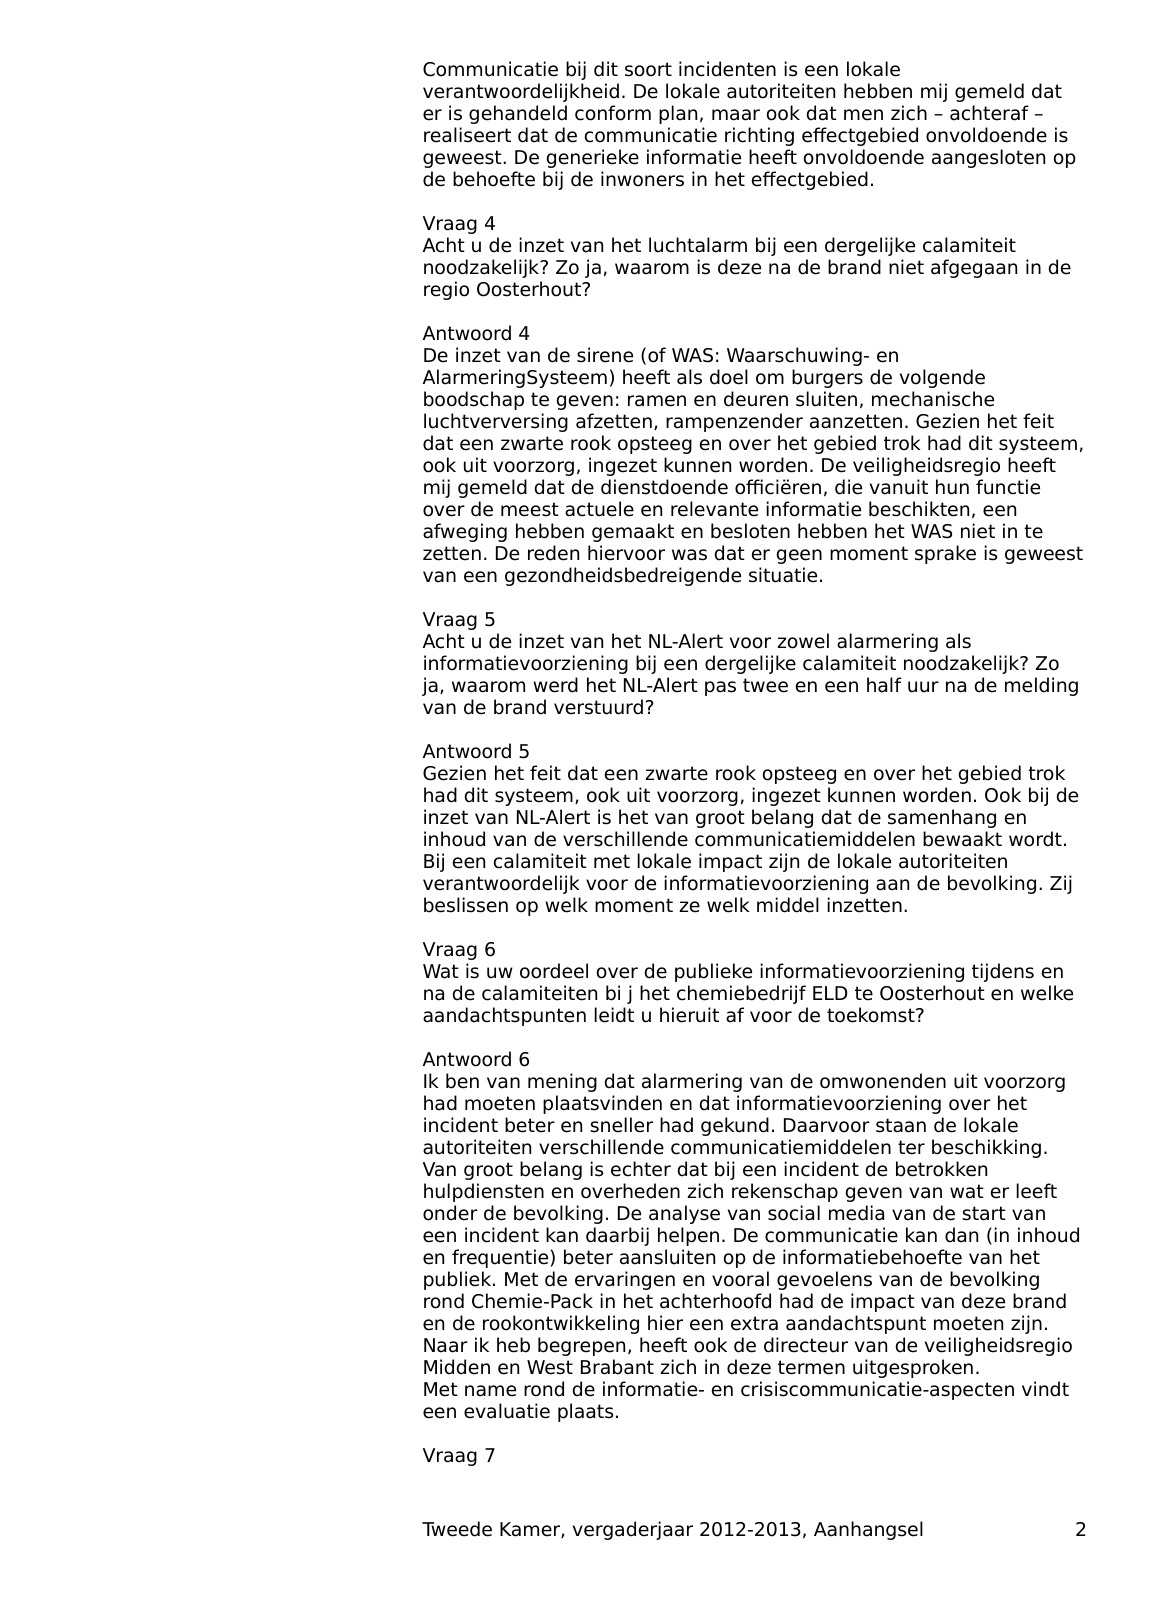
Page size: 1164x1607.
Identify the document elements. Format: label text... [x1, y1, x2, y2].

text Vraag 6 [422, 939, 1087, 961]
text Antwoord 5 [422, 741, 1087, 763]
text Antwoord 6 [422, 1049, 1087, 1071]
text Communicatie bij dit soort incidenten is een lokale verantwoordelijkheid. De lokale autoriteiten hebben mij gemeld dat er is gehandeld conform plan, maar ook dat men zich – achteraf – realiseert dat de communicatie richting effectgebied onvoldoende is geweest. De generieke informatie heeft onvoldoende aangesloten op de behoefte bij de inwoners in het effectgebied. [422, 59, 1087, 191]
text Acht u de inzet van het NL-Alert voor zowel alarmering als informatievoorziening bij een dergelijke calamiteit noodzakelijk? Zo ja, waarom werd het NL-Alert pas twee en een half uur na de melding van de brand verstuurd? [422, 631, 1087, 719]
text Antwoord 4 [422, 323, 1087, 345]
text Acht u de inzet van het luchtalarm bij een dergelijke calamiteit noodzakelijk? Zo ja, waarom is deze na de brand niet afgegaan in de regio Oosterhout? [422, 235, 1087, 301]
text Vraag 5 [422, 609, 1087, 631]
text De inzet van de sirene (of WAS: Waarschuwing- en AlarmeringSysteem) heeft als doel om burgers de volgende boodschap te geven: ramen en deuren sluiten, mechanische luchtverversing afzetten, rampenzender aanzetten. Gezien het feit dat een zwarte rook opsteeg en over het gebied trok had dit systeem, ook uit voorzorg, ingezet kunnen worden. De veiligheidsregio heeft mij gemeld dat de dienstdoende officiëren, die vanuit hun functie over de meest actuele en relevante informatie beschikten, een afweging hebben gemaakt en besloten hebben het WAS niet in te zetten. De reden hiervoor was dat er geen moment sprake is geweest van een gezondheidsbedreigende situatie. [422, 345, 1087, 587]
text Met name rond de informatie- en crisiscommunicatie-aspecten vindt een evaluatie plaats. [422, 1379, 1087, 1423]
text Vraag 7 [422, 1445, 1087, 1467]
text Vraag 4 [422, 213, 1087, 235]
text Ik ben van mening dat alarmering van de omwonenden uit voorzorg had moeten plaatsvinden en dat informatievoorziening over het incident beter en sneller had gekund. Daarvoor staan de lokale autoriteiten verschillende communicatiemiddelen ter beschikking. Van groot belang is echter dat bij een incident de betrokken hulpdiensten en overheden zich rekenschap geven van wat er leeft onder de bevolking. De analyse van social media van de start van een incident kan daarbij helpen. De communicatie kan dan (in inhoud en frequentie) beter aansluiten op de informatiebehoefte van het publiek. Met de ervaringen en vooral gevoelens van de bevolking rond Chemie-Pack in het achterhoofd had de impact van deze brand en de rookontwikkeling hier een extra aandachtspunt moeten zijn. Naar ik heb begrepen, heeft ook de directeur van de veiligheidsregio Midden en West Brabant zich in deze termen uitgesproken. [422, 1071, 1087, 1379]
text Wat is uw oordeel over de publieke informatievoorziening tijdens en na de calamiteiten bi j het chemiebedrijf ELD te Oosterhout en welke aandachtspunten leidt u hieruit af voor de toekomst? [422, 961, 1087, 1027]
text Gezien het feit dat een zwarte rook opsteeg en over het gebied trok had dit systeem, ook uit voorzorg, ingezet kunnen worden. Ook bij de inzet van NL-Alert is het van groot belang dat de samenhang en inhoud van de verschillende communicatiemiddelen bewaakt wordt. Bij een calamiteit met lokale impact zijn de lokale autoriteiten verantwoordelijk voor de informatievoorziening aan de bevolking. Zij beslissen op welk moment ze welk middel inzetten. [422, 763, 1087, 917]
